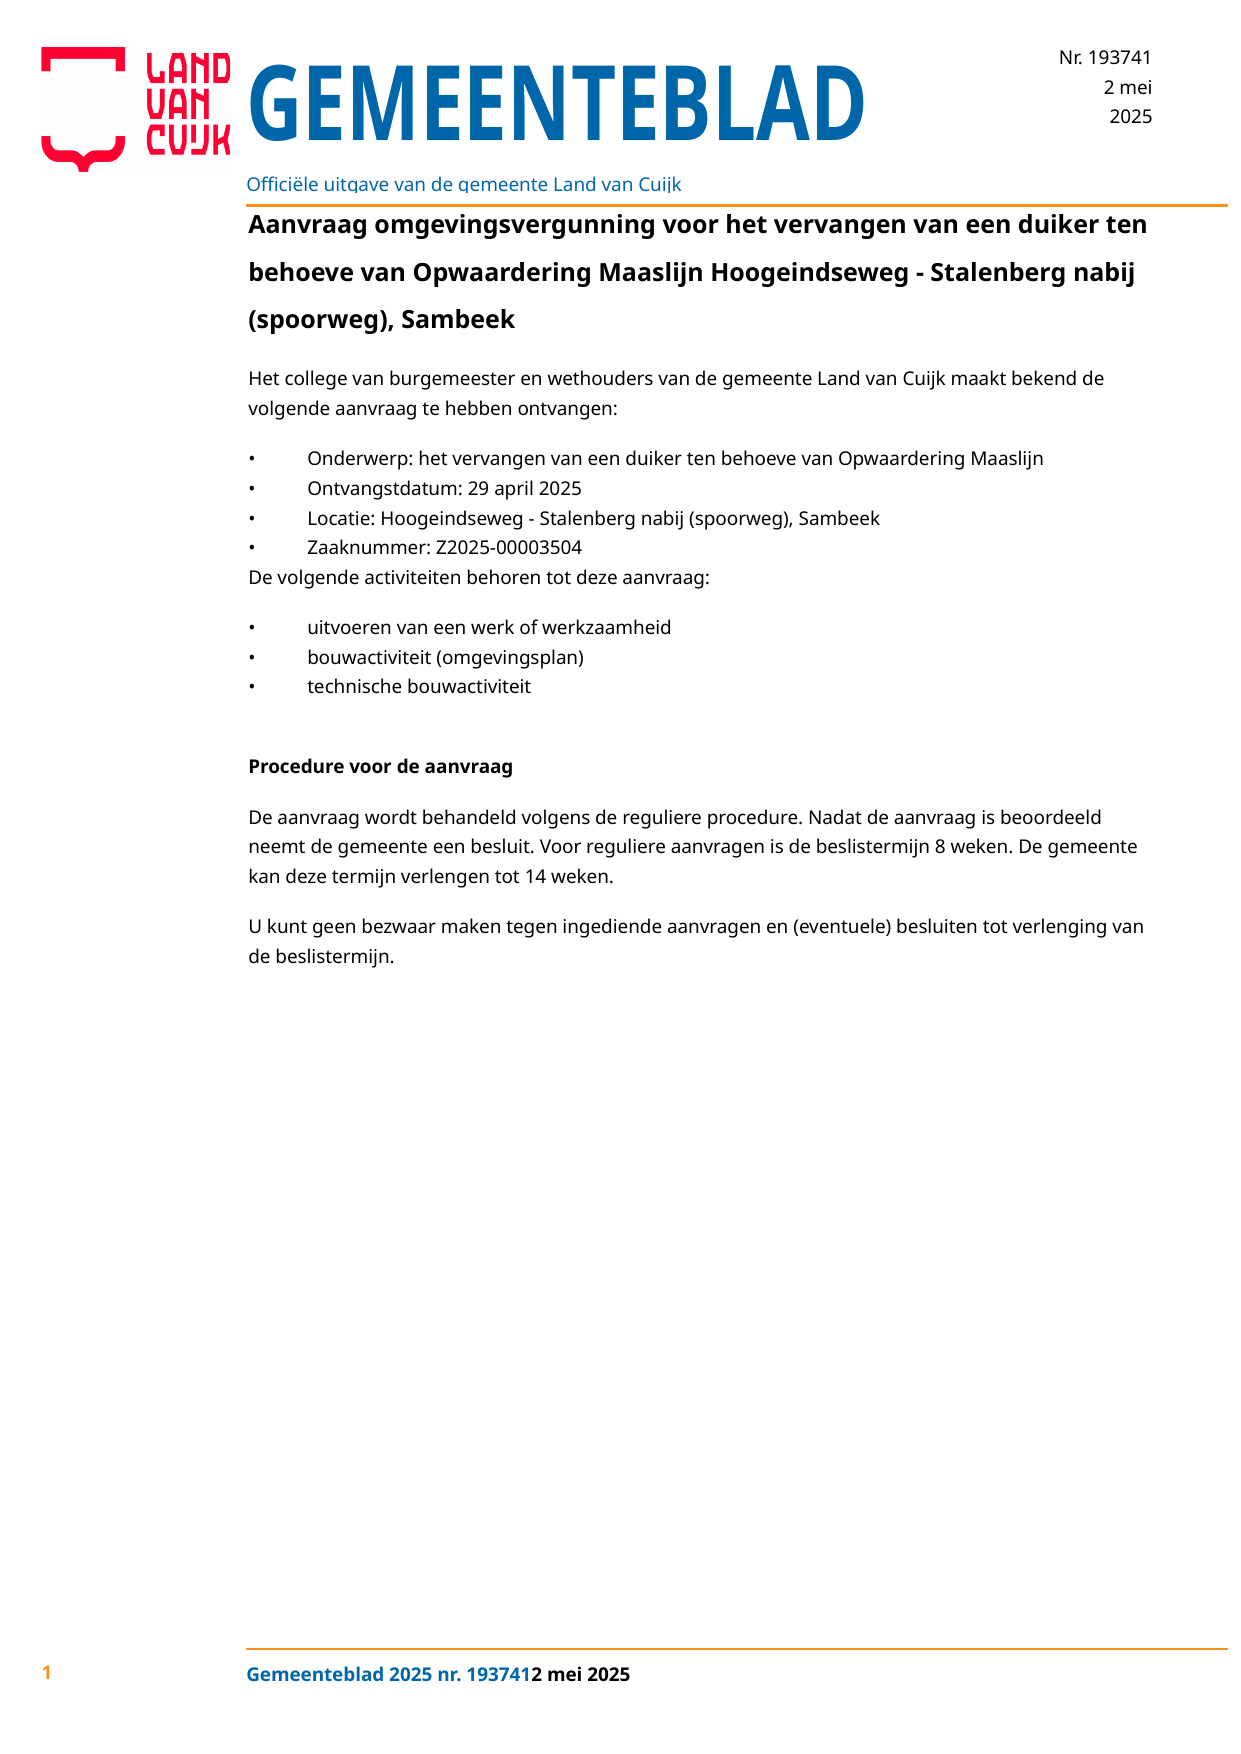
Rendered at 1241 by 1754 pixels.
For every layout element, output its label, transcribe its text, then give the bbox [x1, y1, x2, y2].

text Aanvraag omgevingsvergunning voor het vervangen van een duiker ten behoeve van Opwaardering Maaslijn Hoogeindseweg - Stalenberg nabij (spoorweg), Sambeek [248, 207, 1152, 336]
list Zaaknummer: Z2025-00003504 [248, 534, 1152, 560]
list Locatie: Hoogeindseweg - Stalenberg nabij (spoorweg), Sambeek [248, 505, 1152, 530]
text Het college van burgemeester en wethouders van de gemeente Land van Cuijk maakt bekend de volgende aanvraag te hebben ontvangen: [248, 366, 1152, 421]
list technische bouwactiviteit [248, 673, 1152, 699]
picture [41, 47, 231, 172]
text De aanvraag wordt behandeld volgens de reguliere procedure. Nadat de aanvraag is beoordeeld neemt de gemeente een besluit. Voor reguliere aanvragen is de beslistermijn 8 weken. De gemeente kan deze termijn verlengen tot 14 weken. [248, 804, 1152, 889]
text U kunt geen bezwaar maken tegen ingediende aanvragen en (eventuele) besluiten tot verlenging van de beslistermijn. [248, 913, 1152, 969]
text Procedure voor de aanvraag [248, 753, 1152, 779]
text De volgende activiteiten behoren tot deze aanvraag: [248, 564, 1152, 589]
list bouwactiviteit (omgevingsplan) [248, 644, 1152, 669]
list Ontvangstdatum: 29 april 2025 [248, 475, 1152, 501]
list uitvoeren van een werk of werkzaamheid [248, 614, 1152, 640]
list Onderwerp: het vervangen van een duiker ten behoeve van Opwaardering Maaslijn [248, 446, 1152, 471]
